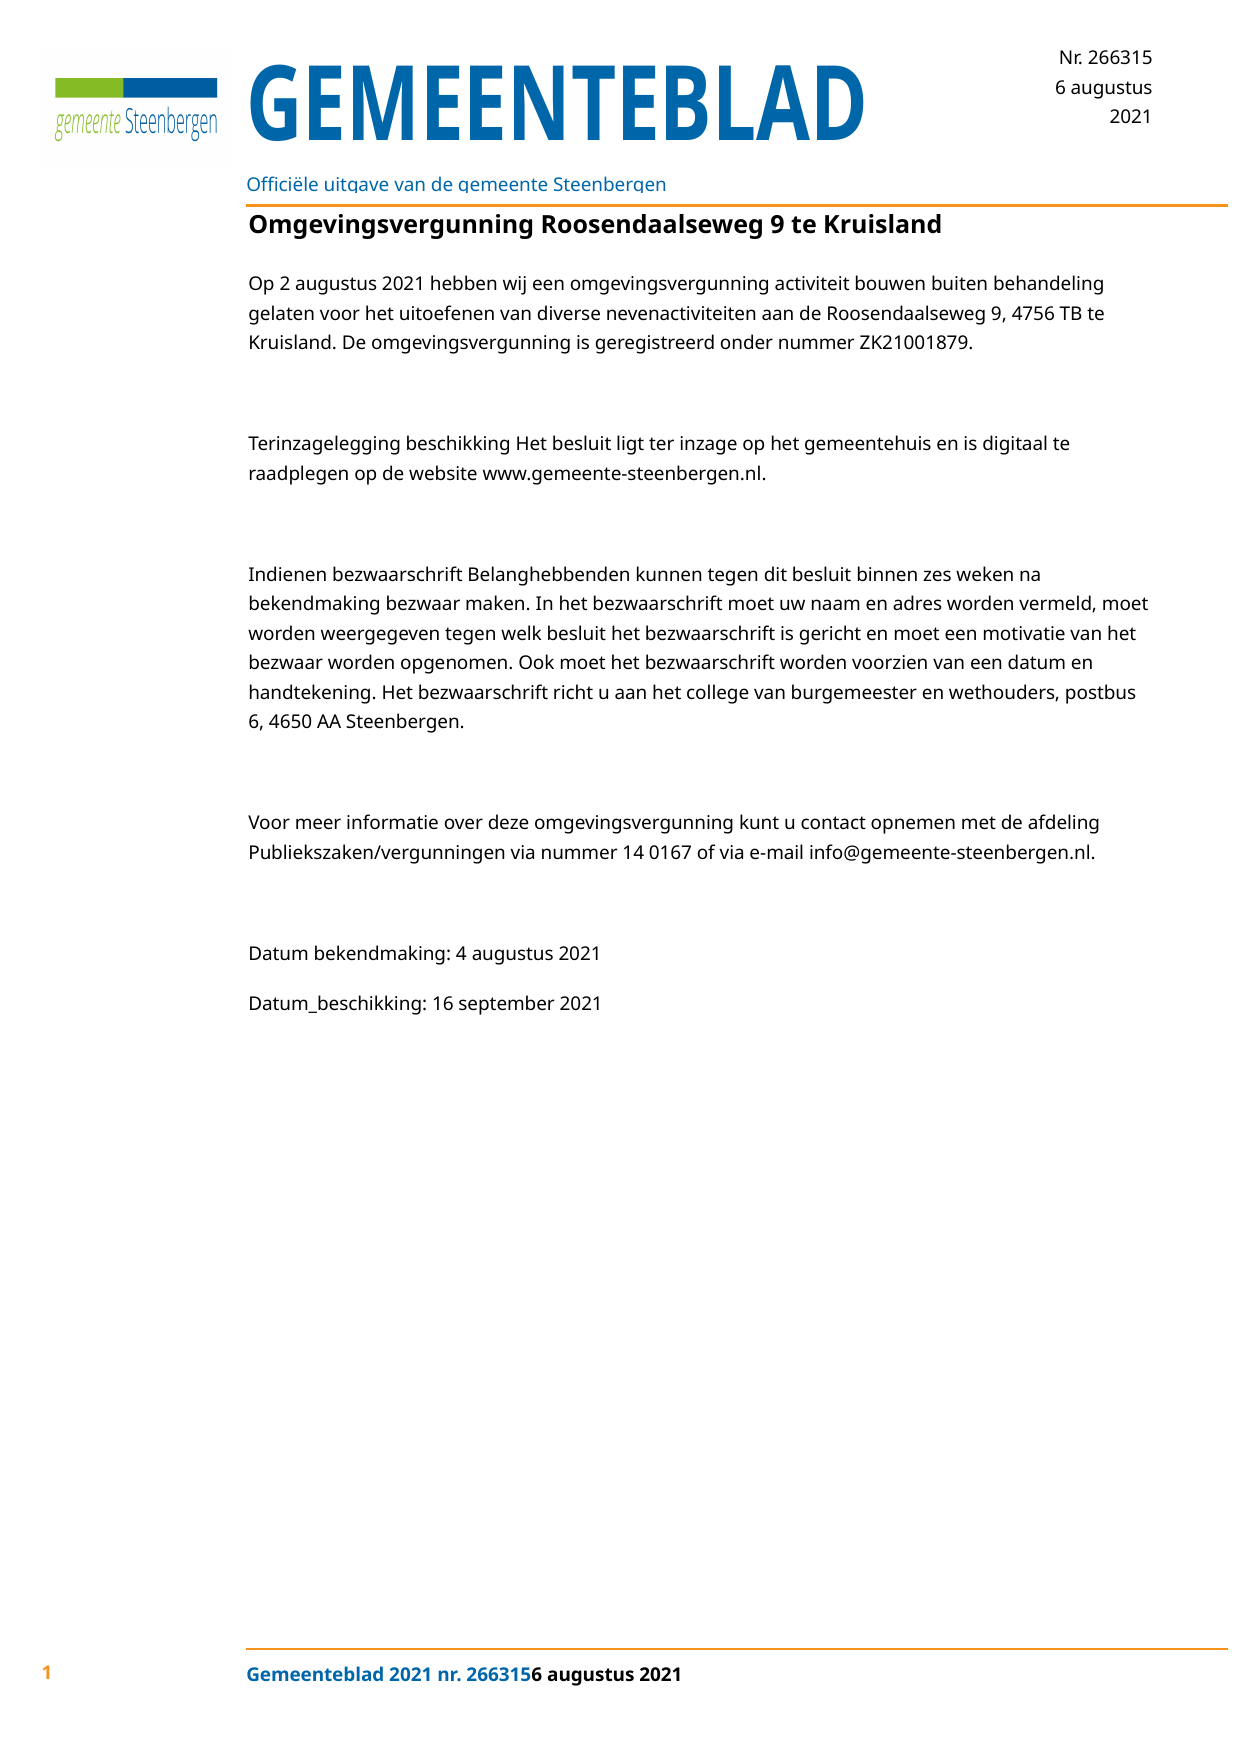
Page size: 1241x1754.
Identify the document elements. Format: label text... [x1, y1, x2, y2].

text Datum bekendmaking: 4 augustus 2021 [248, 940, 1152, 966]
text Voor meer informatie over deze omgevingsvergunning kunt u contact opnemen met de afdeling Publiekszaken/vergunningen via nummer 14 0167 of via e-mail info@gemeente-steenbergen.nl. [248, 809, 1152, 865]
picture [41, 47, 231, 172]
text Datum_beschikking: 16 september 2021 [248, 990, 1152, 1016]
text Terinzagelegging beschikking Het besluit ligt ter inzage op het gemeentehuis en is digitaal te raadplegen op de website www.gemeente-steenbergen.nl. [248, 430, 1152, 486]
text Op 2 augustus 2021 hebben wij een omgevingsvergunning activiteit bouwen buiten behandeling gelaten voor het uitoefenen van diverse nevenactiviteiten aan de Roosendaalseweg 9, 4756 TB te Kruisland. De omgevingsvergunning is geregistreerd onder nummer ZK21001879. [248, 270, 1152, 355]
text Indienen bezwaarschrift Belanghebbenden kunnen tegen dit besluit binnen zes weken na bekendmaking bezwaar maken. In het bezwaarschrift moet uw naam en adres worden vermeld, moet worden weergegeven tegen welk besluit het bezwaarschrift is gericht en moet een motivatie van het bezwaar worden opgenomen. Ook moet het bezwaarschrift worden voorzien van een datum en handtekening. Het bezwaarschrift richt u aan het college van burgemeester en wethouders, postbus 6, 4650 AA Steenbergen. [248, 561, 1152, 734]
text Omgevingsvergunning Roosendaalseweg 9 te Kruisland [248, 207, 1152, 241]
